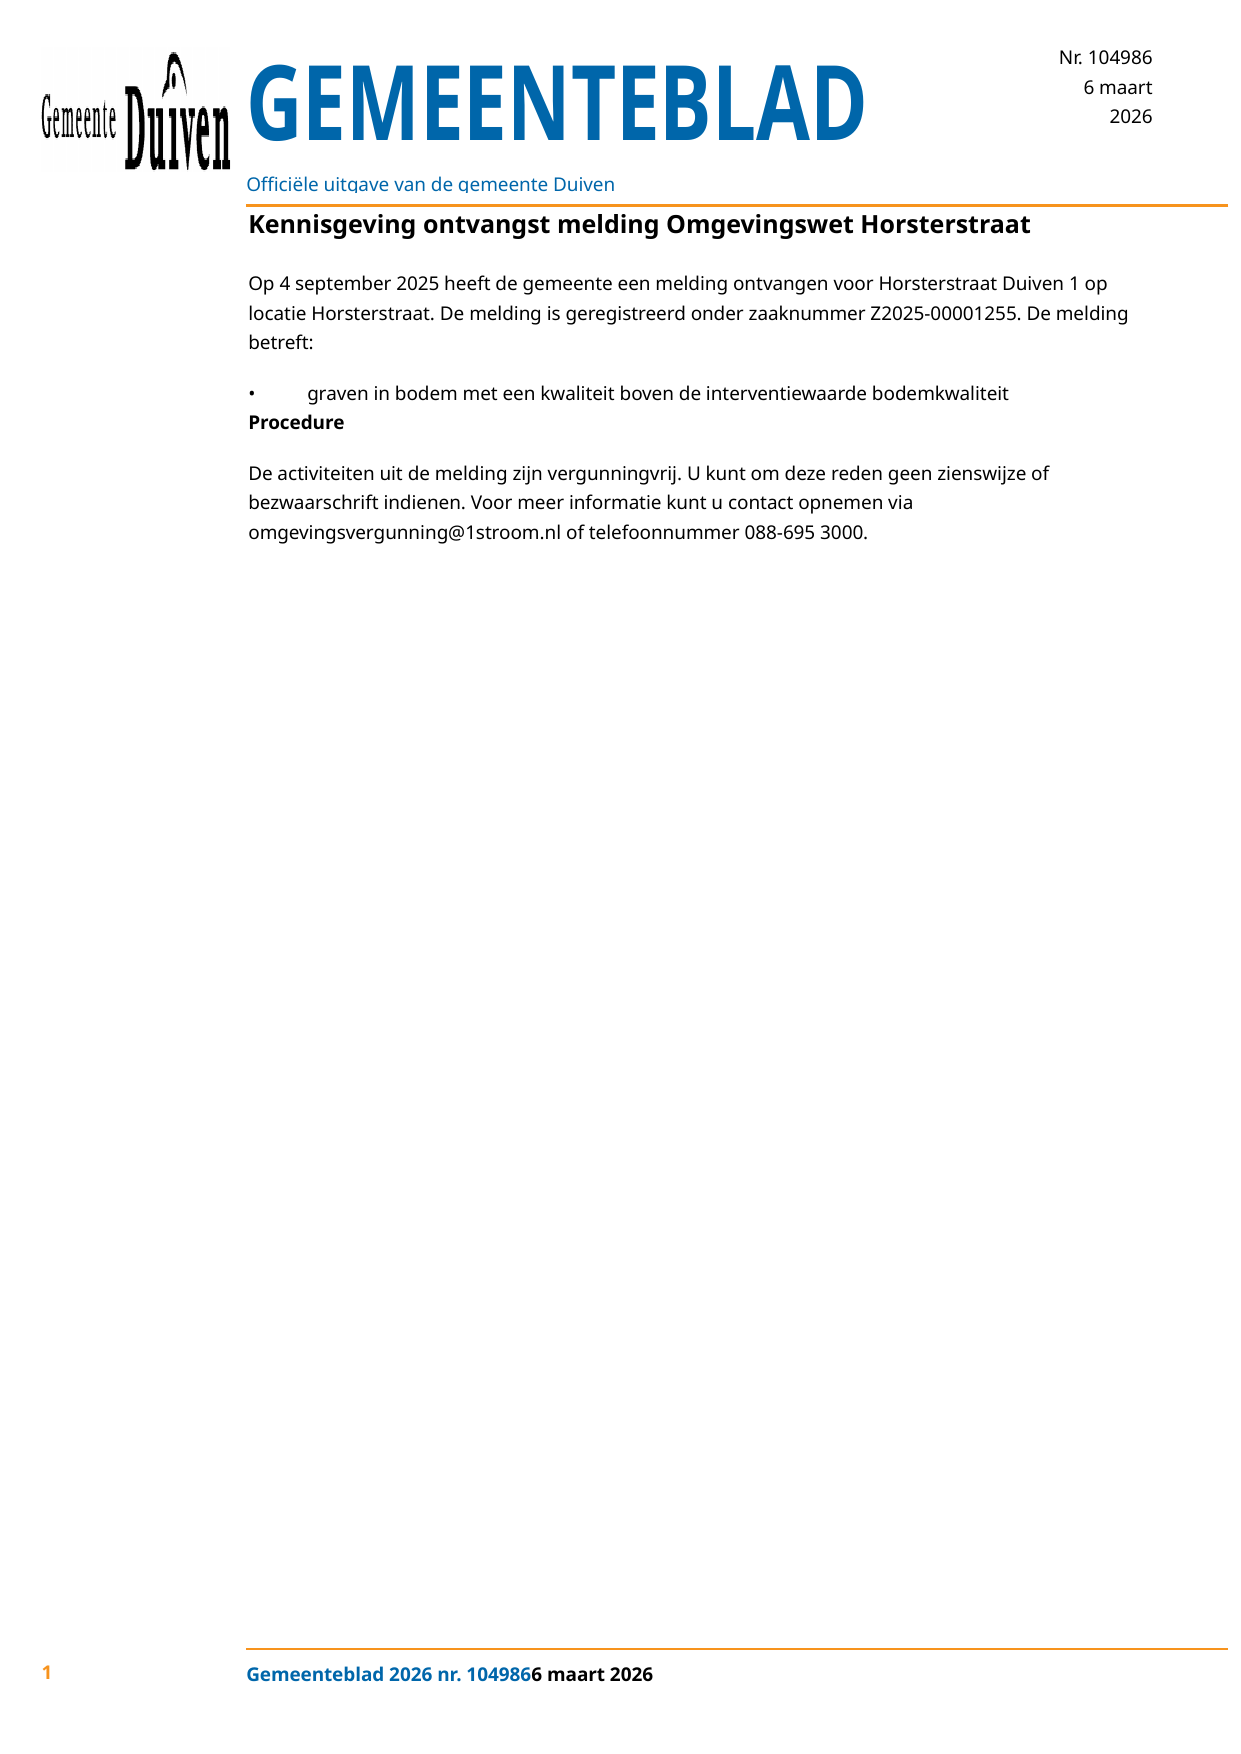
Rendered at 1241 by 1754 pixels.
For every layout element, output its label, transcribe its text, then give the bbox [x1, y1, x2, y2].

text Op 4 september 2025 heeft de gemeente een melding ontvangen voor Horsterstraat Duiven 1 op locatie Horsterstraat. De melding is geregistreerd onder zaaknummer Z2025-00001255. De melding betreft: [248, 270, 1152, 355]
text Kennisgeving ontvangst melding Omgevingswet Horsterstraat [248, 207, 1152, 241]
text Procedure [248, 409, 1152, 435]
text De activiteiten uit de melding zijn vergunningvrij. U kunt om deze reden geen zienswijze of bezwaarschrift indienen. Voor meer informatie kunt u contact opnemen via omgevingsvergunning@1stroom.nl of telefoonnummer 088-695 3000. [248, 460, 1152, 545]
picture [41, 47, 231, 172]
list graven in bodem met een kwaliteit boven de interventiewaarde bodemkwaliteit [248, 380, 1152, 406]
